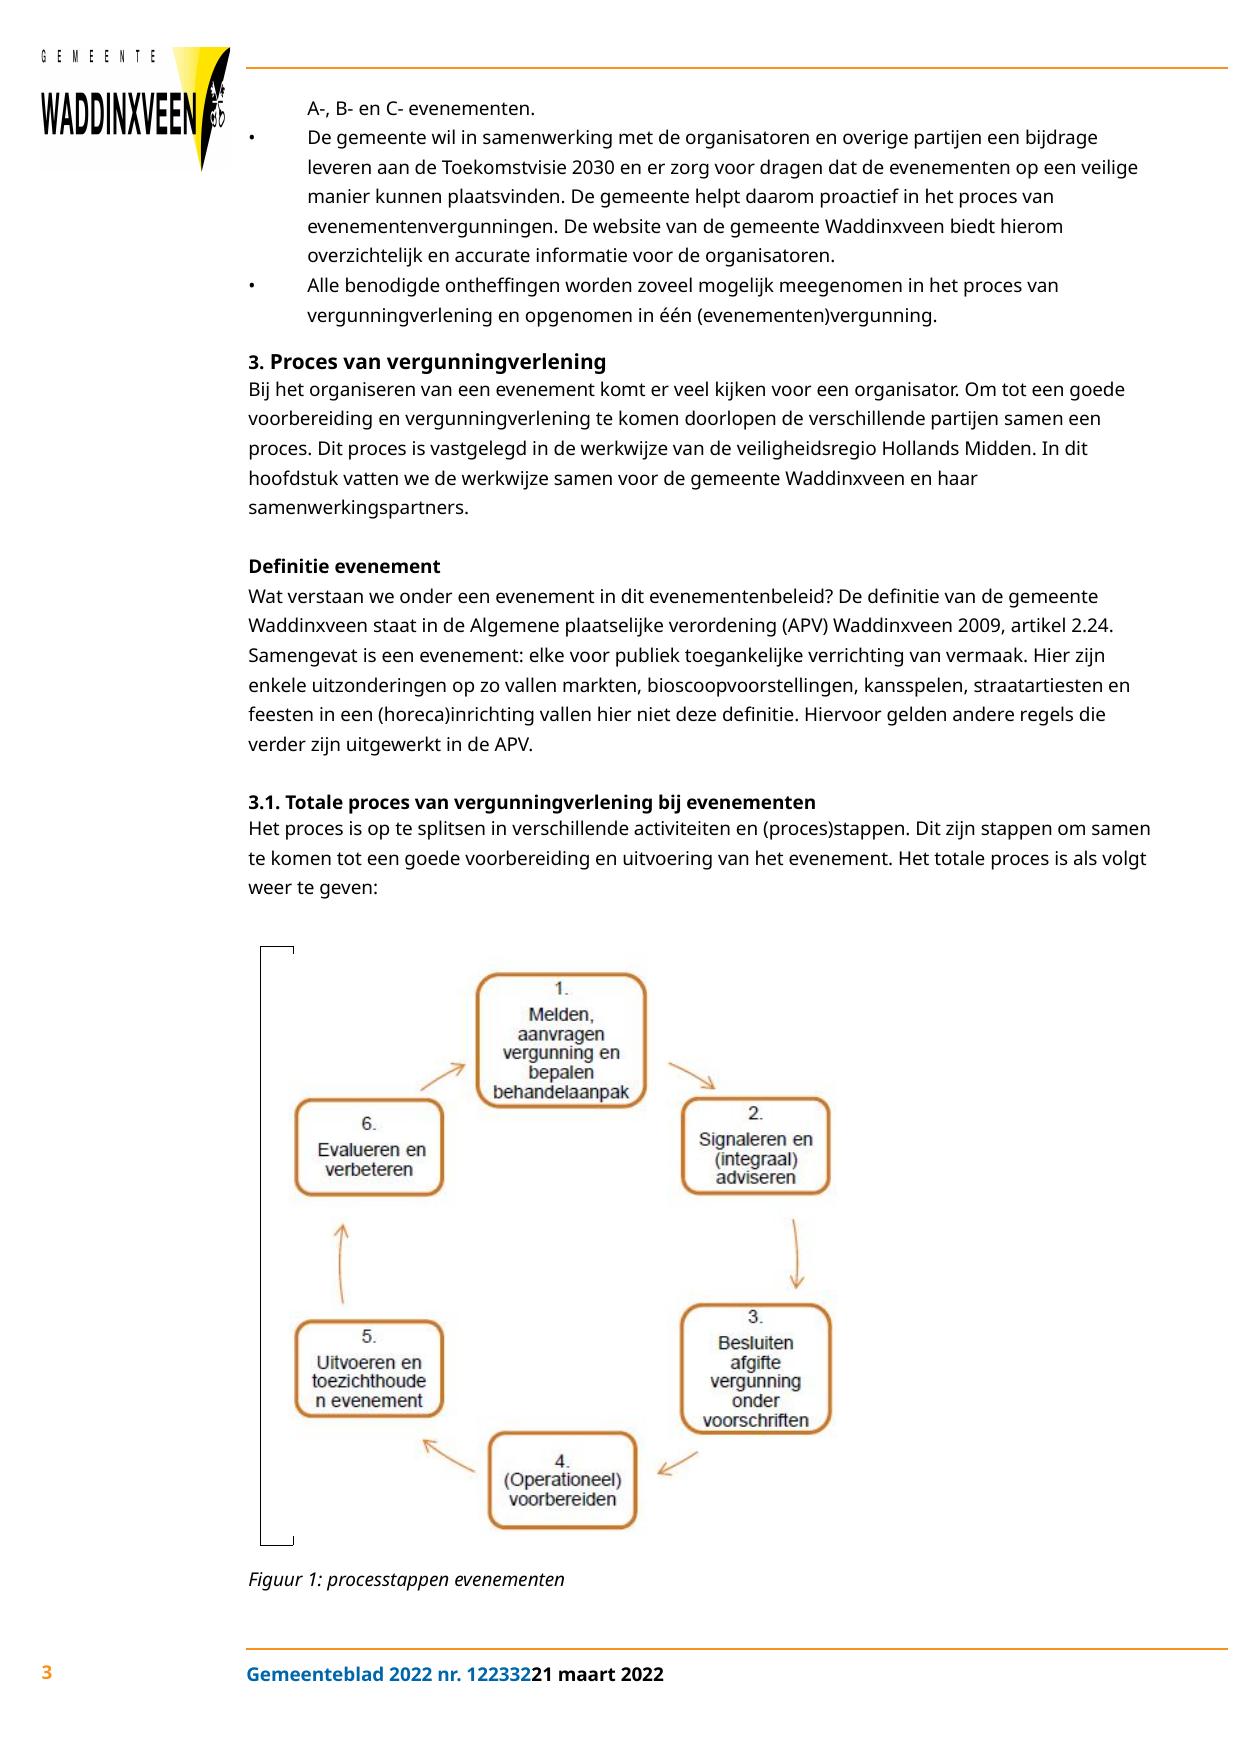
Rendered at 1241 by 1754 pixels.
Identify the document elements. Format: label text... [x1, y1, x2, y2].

text Bij het organiseren van een evenement komt er veel kijken voor een organisator. Om tot een goede voorbereiding en vergunningverlening te komen doorlopen de verschillende partijen samen een proces. Dit proces is vastgelegd in de werkwijze van de veiligheidsregio Hollands Midden. In dit hoofdstuk vatten we de werkwijze samen voor de gemeente Waddinxveen en haar samenwerkingspartners. [248, 376, 1152, 520]
text 3.1. Totale proces van vergunningverlening bij evenementen [248, 789, 1152, 815]
list De gemeente wil in samenwerking met de organisatoren en overige partijen een bijdrage leveren aan de Toekomstvisie 2030 en er zorg voor dragen dat de evenementen op een veilige manier kunnen plaatsvinden. De gemeente helpt daarom proactief in het proces van evenementenvergunningen. De website van de gemeente Waddinxveen biedt hierom overzichtelijk en accurate informatie voor de organisatoren. [248, 124, 1152, 268]
table_header Definitie evenement Wat verstaan we onder een evenement in dit evenementenbeleid? De definitie van de gemeente Waddinxveen staat in de Algemene plaatselijke verordening (APV) Waddinxveen 2009, artikel 2.24. Samengevat is een evenement: elke voor publiek toegankelijke verrichting van vermaak. Hier zijn enkele uitzonderingen op zo vallen markten, bioscoopvoorstellingen, kansspelen, straatartiesten en feesten in een (horeca)inrichting vallen hier niet deze definitie. Hiervoor gelden andere regels die verder zijn uitgewerkt in de APV. [248, 554, 1152, 757]
list A-, B- en C- evenementen. [248, 95, 1152, 121]
picture [268, 954, 860, 1536]
text 3. Proces van vergunningverlening [248, 347, 1152, 376]
text Figuur 1: processtappen evenementen [248, 1566, 1152, 1592]
text Het proces is op te splitsen in verschillende activiteiten en (proces)stappen. Dit zijn stappen om samen te komen tot een goede voorbereiding en uitvoering van het evenement. Het totale proces is als volgt weer te geven: [248, 815, 1152, 900]
list Alle benodigde ontheffingen worden zoveel mogelijk meegenomen in het proces van vergunningverlening en opgenomen in één (evenementen)vergunning. [248, 272, 1152, 328]
picture [41, 47, 231, 172]
